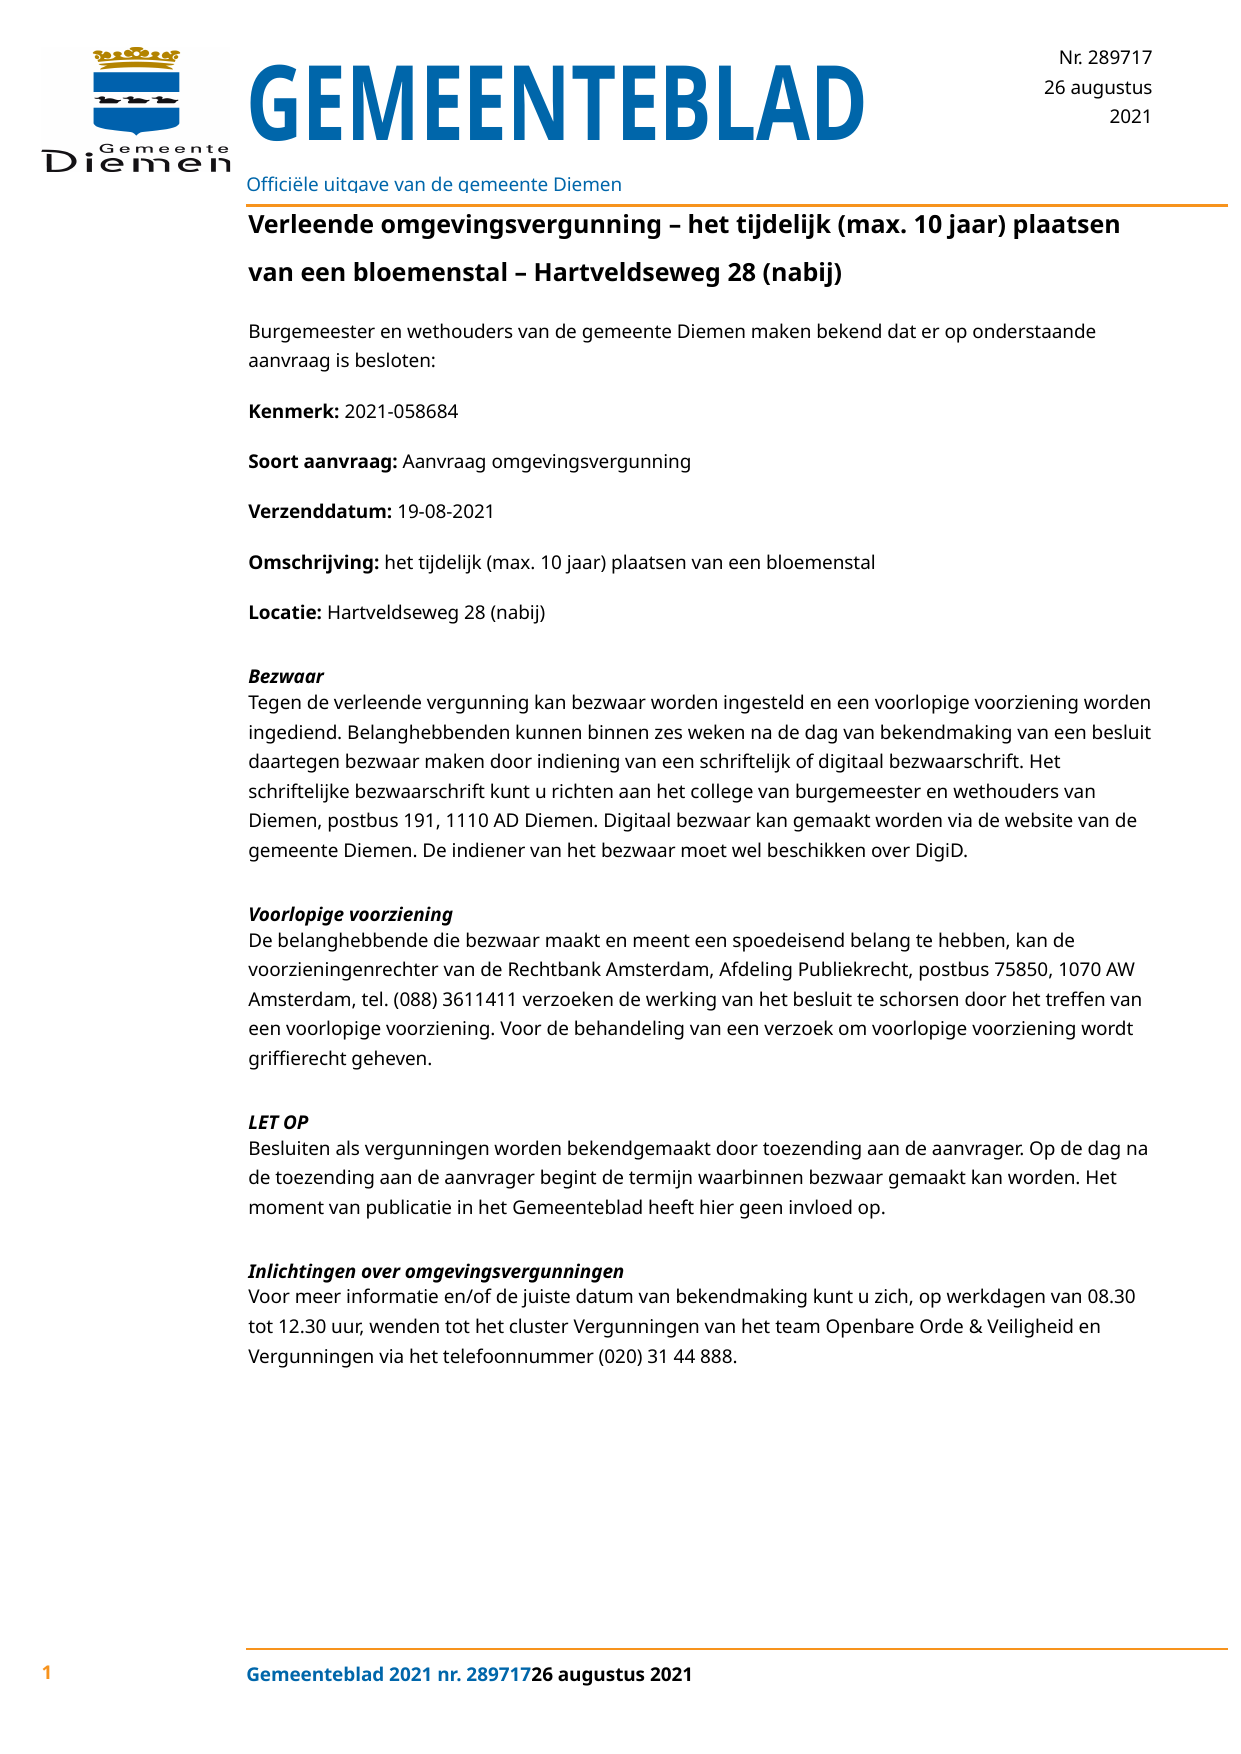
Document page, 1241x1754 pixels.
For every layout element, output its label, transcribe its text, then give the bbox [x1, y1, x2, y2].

text Soort aanvraag: Aanvraag omgevingsvergunning [248, 448, 1152, 474]
text Inlichtingen over omgevingsvergunningen [248, 1258, 1152, 1284]
text Verzenddatum: 19-08-2021 [248, 499, 1152, 524]
text Tegen de verleende vergunning kan bezwaar worden ingesteld en een voorlopige voorziening worden ingediend. Belanghebbenden kunnen binnen zes weken na de dag van bekendmaking van een besluit daartegen bezwaar maken door indiening van een schriftelijk of digitaal bezwaarschrift. Het schriftelijke bezwaarschrift kunt u richten aan het college van burgemeester en wethouders van Diemen, postbus 191, 1110 AD Diemen. Digitaal bezwaar kan gemaakt worden via de website van de gemeente Diemen. De indiener van het bezwaar moet wel beschikken over DigiD. [248, 689, 1152, 863]
text Voor meer informatie en/of de juiste datum van bekendmaking kunt u zich, op werkdagen van 08.30 tot 12.30 uur, wenden tot het cluster Vergunningen van het team Openbare Orde & Veiligheid en Vergunningen via het telefoonnummer (020) 31 44 888. [248, 1284, 1152, 1369]
text Voorlopige voorziening [248, 901, 1152, 927]
text Besluiten als vergunningen worden bekendgemaakt door toezending aan de aanvrager. Op de dag na de toezending aan de aanvrager begint de termijn waarbinnen bezwaar gemaakt kan worden. Het moment van publicatie in het Gemeenteblad heeft hier geen invloed op. [248, 1135, 1152, 1220]
text LET OP [248, 1109, 1152, 1135]
text Verleende omgevingsvergunning – het tijdelijk (max. 10 jaar) plaatsen van een bloemenstal – Hartveldseweg 28 (nabij) [248, 207, 1152, 288]
picture [41, 47, 231, 172]
text Locatie: Hartveldseweg 28 (nabij) [248, 599, 1152, 625]
text Burgemeester en wethouders van de gemeente Diemen maken bekend dat er op onderstaande aanvraag is besloten: [248, 318, 1152, 373]
text De belanghebbende die bezwaar maakt en meent een spoedeisend belang te hebben, kan de voorzieningenrechter van de Rechtbank Amsterdam, Afdeling Publiekrecht, postbus 75850, 1070 AW Amsterdam, tel. (088) 3611411 verzoeken de werking van het besluit te schorsen door het treffen van een voorlopige voorziening. Voor de behandeling van een verzoek om voorlopige voorziening wordt griffierecht geheven. [248, 927, 1152, 1071]
text Bezwaar [248, 663, 1152, 689]
text Omschrijving: het tijdelijk (max. 10 jaar) plaatsen van een bloemenstal [248, 549, 1152, 575]
text Kenmerk: 2021-058684 [248, 398, 1152, 424]
